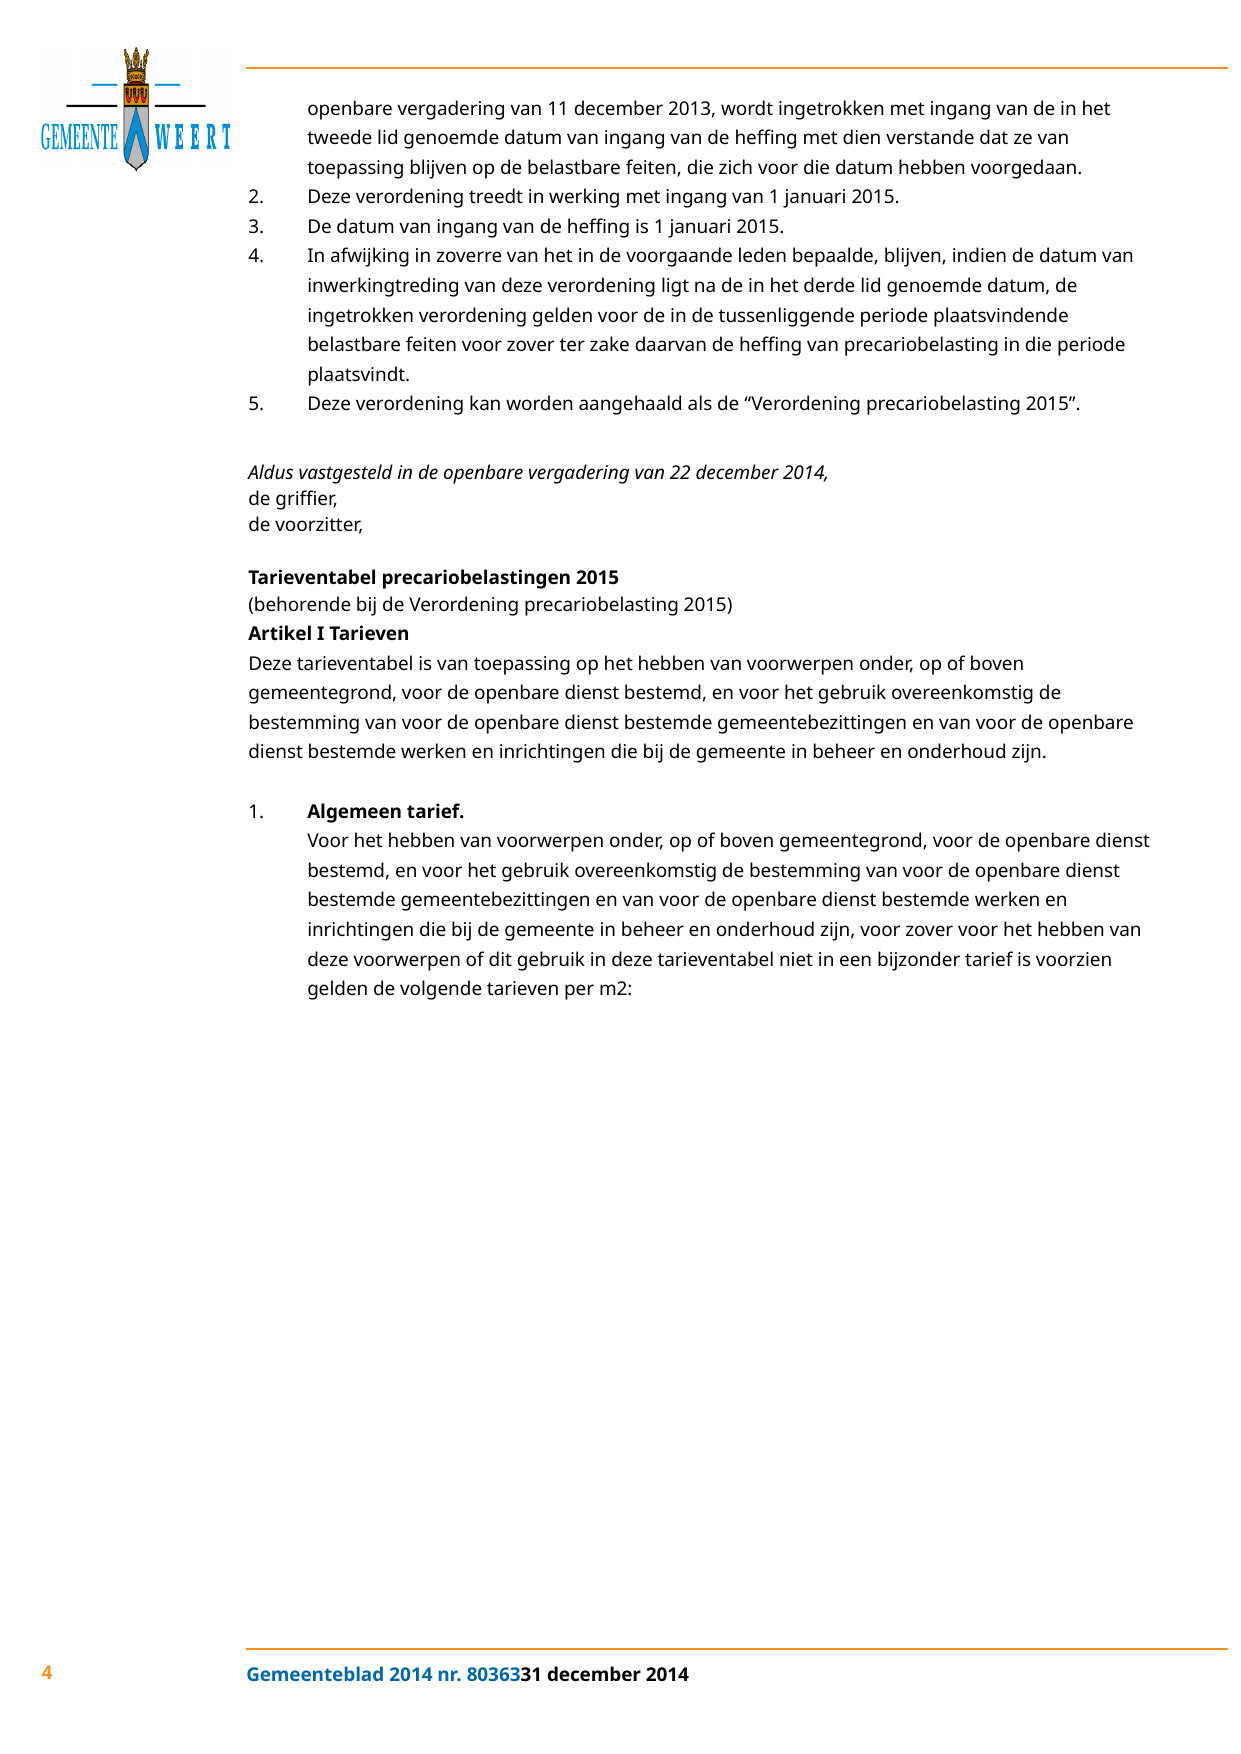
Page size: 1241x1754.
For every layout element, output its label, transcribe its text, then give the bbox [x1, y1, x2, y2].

list openbare vergadering van 11 december 2013, wordt ingetrokken met ingang van de in het tweede lid genoemde datum van ingang van de heffing met dien verstande dat ze van toepassing blijven op de belastbare feiten, die zich voor die datum hebben voorgedaan. [248, 95, 1152, 180]
text Deze tarieventabel is van toepassing op het hebben van voorwerpen onder, op of boven gemeentegrond, voor de openbare dienst bestemd, en voor het gebruik overeenkomstig de bestemming van voor de openbare dienst bestemde gemeentebezittingen en van voor de openbare dienst bestemde werken en inrichtingen die bij de gemeente in beheer en onderhoud zijn. [248, 650, 1152, 764]
list De datum van ingang van de heffing is 1 januari 2015. [248, 213, 1152, 239]
text Artikel I Tarieven [248, 620, 1152, 646]
list Algemeen tarief. [248, 798, 1152, 824]
text (behorende bij de Verordening precariobelasting 2015) [248, 591, 1152, 617]
list Deze verordening kan worden aangehaald als de “Verordening precariobelasting 2015”. [248, 391, 1152, 416]
picture [41, 47, 231, 172]
text de voorzitter, [248, 511, 1152, 537]
list Deze verordening treedt in werking met ingang van 1 januari 2015. [248, 183, 1152, 209]
text Aldus vastgesteld in de openbare vergadering van 22 december 2014, [248, 459, 1152, 485]
text de griffier, [248, 485, 1152, 511]
list In afwijking in zoverre van het in de voorgaande leden bepaalde, blijven, indien de datum van inwerkingtreding van deze verordening ligt na de in het derde lid genoemde datum, de ingetrokken verordening gelden voor de in de tussenliggende periode plaatsvindende belastbare feiten voor zover ter zake daarvan de heffing van precariobelasting in die periode plaatsvindt. [248, 243, 1152, 387]
text Tarieventabel precariobelastingen 2015 [248, 562, 1152, 591]
list Voor het hebben van voorwerpen onder, op of boven gemeentegrond, voor de openbare dienst bestemd, en voor het gebruik overeenkomstig de bestemming van voor de openbare dienst bestemde gemeentebezittingen en van voor de openbare dienst bestemde werken en inrichtingen die bij de gemeente in beheer en onderhoud zijn, voor zover voor het hebben van deze voorwerpen of dit gebruik in deze tarieventabel niet in een bijzonder tarief is voorzien gelden de volgende tarieven per m2: [248, 827, 1152, 1001]
